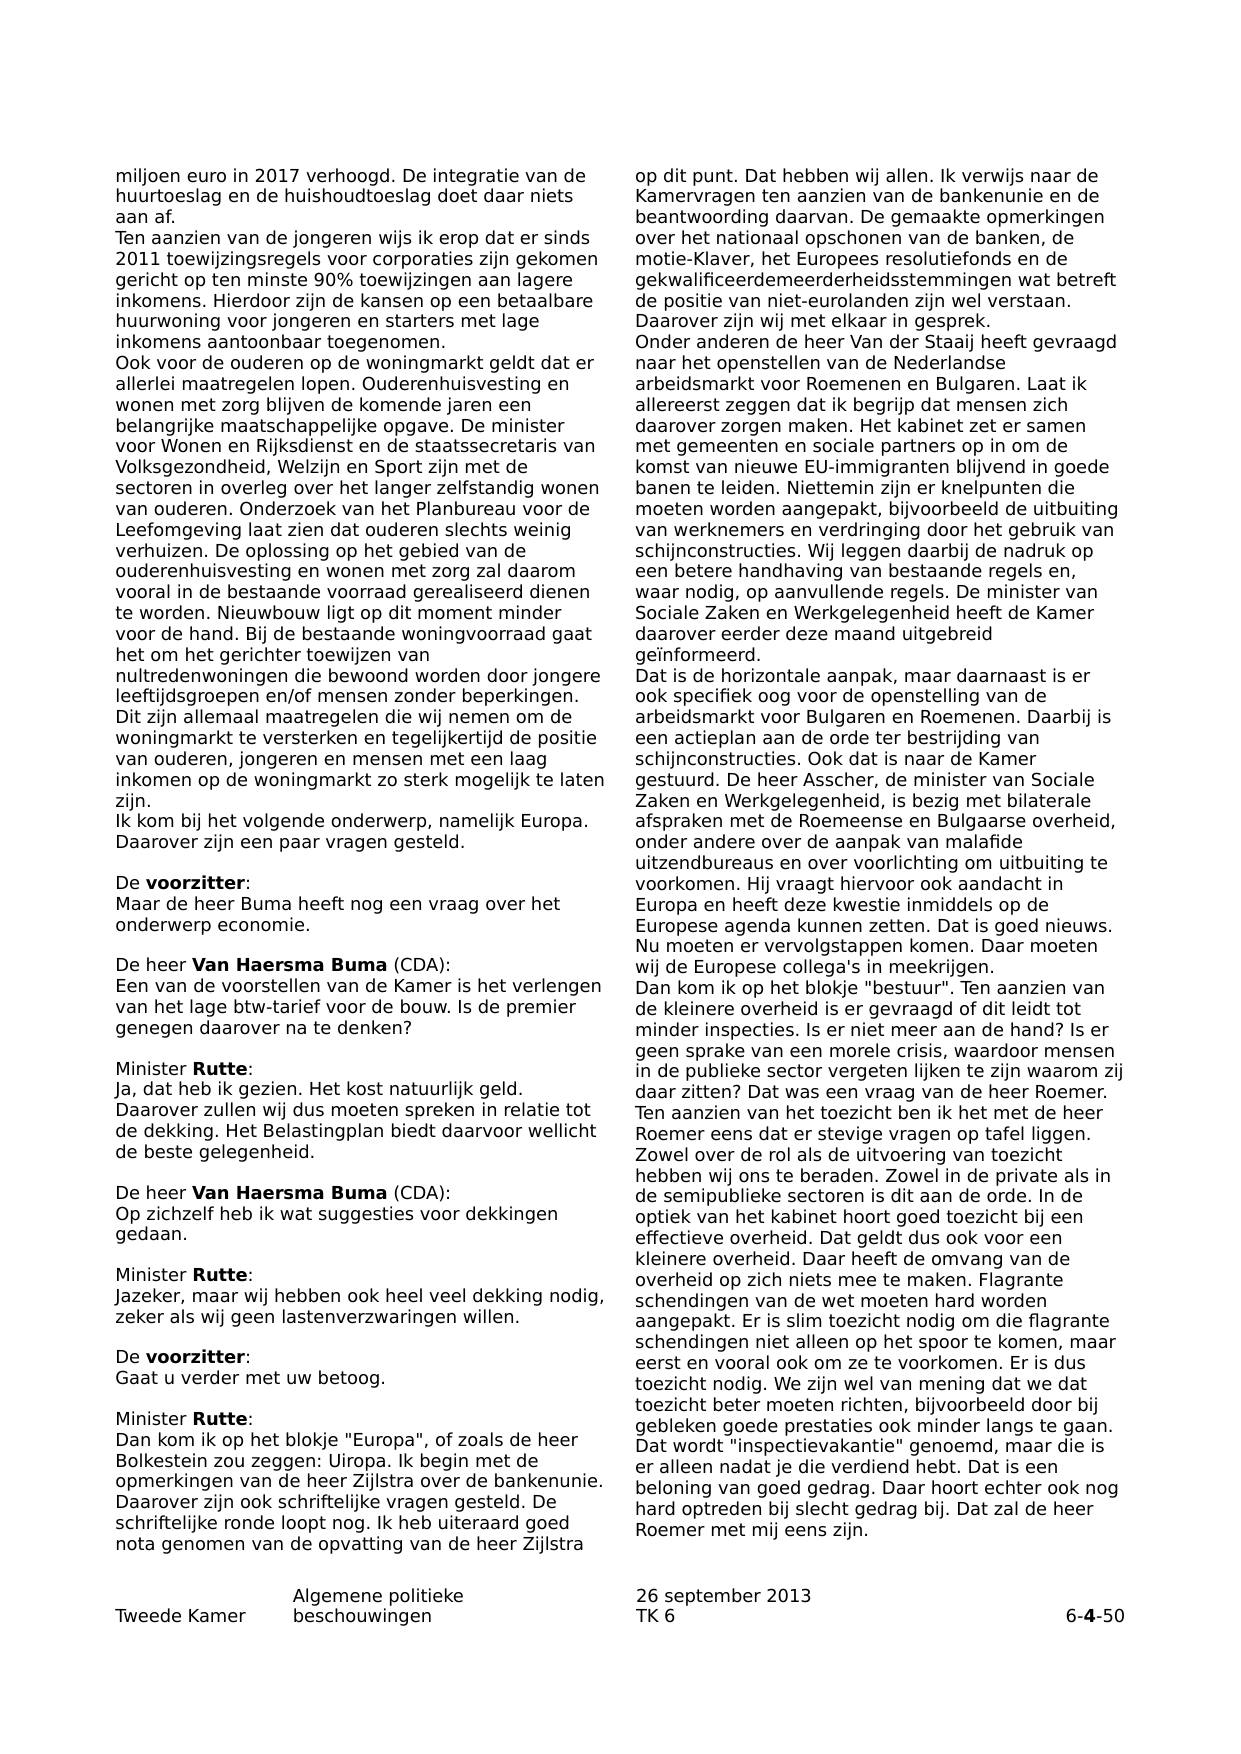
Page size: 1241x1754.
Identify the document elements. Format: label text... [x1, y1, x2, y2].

text Minister Rutte: [115, 1265, 605, 1286]
text op dit punt. Dat hebben wij allen. Ik verwijs naar de Kamervragen ten aanzien van de bankenunie en de beantwoording daarvan. De gemaakte opmerkingen over het nationaal opschonen van de banken, de motie-Klaver, het Europees resolutiefonds en de gekwalificeerdemeerderheidsstemmingen wat betreft de positie van niet-eurolanden zijn wel verstaan. Daarover zijn wij met elkaar in gesprek. [635, 165, 1125, 332]
text miljoen euro in 2017 verhoogd. De integratie van de huurtoeslag en de huishoudtoeslag doet daar niets aan af. [115, 165, 605, 228]
text Jazeker, maar wij hebben ook heel veel dekking nodig, zeker als wij geen lastenverzwaringen willen. [115, 1286, 605, 1327]
text Onder anderen de heer Van der Staaij heeft gevraagd naar het openstellen van de Nederlandse arbeidsmarkt voor Roemenen en Bulgaren. Laat ik allereerst zeggen dat ik begrijp dat mensen zich daarover zorgen maken. Het kabinet zet er samen met gemeenten en sociale partners op in om de komst van nieuwe EU-immigranten blijvend in goede banen te leiden. Niettemin zijn er knelpunten die moeten worden aangepakt, bijvoorbeeld de uitbuiting van werknemers en verdringing door het gebruik van schijnconstructies. Wij leggen daarbij de nadruk op een betere handhaving van bestaande regels en, waar nodig, op aanvullende regels. De minister van Sociale Zaken en Werkgelegenheid heeft de Kamer daarover eerder deze maand uitgebreid geïnformeerd. [635, 332, 1125, 665]
text Ik kom bij het volgende onderwerp, namelijk Europa. Daarover zijn een paar vragen gesteld. [115, 811, 605, 853]
text Dit zijn allemaal maatregelen die wij nemen om de woningmarkt te versterken en tegelijkertijd de positie van ouderen, jongeren en mensen met een laag inkomen op de woningmarkt zo sterk mogelijk te laten zijn. [115, 707, 605, 811]
text Ten aanzien van de jongeren wijs ik erop dat er sinds 2011 toewijzingsregels voor corporaties zijn gekomen gericht op ten minste 90% toewijzingen aan lagere inkomens. Hierdoor zijn de kansen op een betaalbare huurwoning voor jongeren en starters met lage inkomens aantoonbaar toegenomen. [115, 228, 605, 353]
text De heer Van Haersma Buma (CDA): [115, 955, 605, 976]
text Minister Rutte: [115, 1409, 605, 1429]
text De heer Van Haersma Buma (CDA): [115, 1182, 605, 1203]
text Dan kom ik op het blokje "Europa", of zoals de heer Bolkestein zou zeggen: Uiropa. Ik begin met de opmerkingen van de heer Zijlstra over de bankenunie. Daarover zijn ook schriftelijke vragen gesteld. De schriftelijke ronde loopt nog. Ik heb uiteraard goed nota genomen van de opvatting van de heer Zijlstra [115, 1429, 605, 1554]
text Gaat u verder met uw betoog. [115, 1368, 605, 1389]
text Ook voor de ouderen op de woningmarkt geldt dat er allerlei maatregelen lopen. Ouderenhuisvesting en wonen met zorg blijven de komende jaren een belangrijke maatschappelijke opgave. De minister voor Wonen en Rijksdienst en de staatssecretaris van Volksgezondheid, Welzijn en Sport zijn met de sectoren in overleg over het langer zelfstandig wonen van ouderen. Onderzoek van het Planbureau voor de Leefomgeving laat zien dat ouderen slechts weinig verhuizen. De oplossing op het gebied van de ouderenhuisvesting en wonen met zorg zal daarom vooral in de bestaande voorraad gerealiseerd dienen te worden. Nieuwbouw ligt op dit moment minder voor de hand. Bij de bestaande woningvoorraad gaat het om het gerichter toewijzen van nultredenwoningen die bewoond worden door jongere leeftijdsgroepen en/of mensen zonder beperkingen. [115, 353, 605, 707]
text Een van de voorstellen van de Kamer is het verlengen van het lage btw-tarief voor de bouw. Is de premier genegen daarover na te denken? [115, 976, 605, 1038]
text Ja, dat heb ik gezien. Het kost natuurlijk geld. Daarover zullen wij dus moeten spreken in relatie tot de dekking. Het Belastingplan biedt daarvoor wellicht de beste gelegenheid. [115, 1079, 605, 1162]
text De voorzitter: [115, 1347, 605, 1368]
text De voorzitter: [115, 873, 605, 893]
text Dan kom ik op het blokje "bestuur". Ten aanzien van de kleinere overheid is er gevraagd of dit leidt tot minder inspecties. Is er niet meer aan de hand? Is er geen sprake van een morele crisis, waardoor mensen in de publieke sector vergeten lijken te zijn waarom zij daar zitten? Dat was een vraag van de heer Roemer. Ten aanzien van het toezicht ben ik het met de heer Roemer eens dat er stevige vragen op tafel liggen. Zowel over de rol als de uitvoering van toezicht hebben wij ons te beraden. Zowel in de private als in de semipublieke sectoren is dit aan de orde. In de optiek van het kabinet hoort goed toezicht bij een effectieve overheid. Dat geldt dus ook voor een kleinere overheid. Daar heeft de omvang van de overheid op zich niets mee te maken. Flagrante schendingen van de wet moeten hard worden aangepakt. Er is slim toezicht nodig om die flagrante schendingen niet alleen op het spoor te komen, maar eerst en vooral ook om ze te voorkomen. Er is dus toezicht nodig. We zijn wel van mening dat we dat toezicht beter moeten richten, bijvoorbeeld door bij gebleken goede prestaties ook minder langs te gaan. Dat wordt "inspectievakantie" genoemd, maar die is er alleen nadat je die verdiend hebt. Dat is een beloning van goed gedrag. Daar hoort echter ook nog hard optreden bij slecht gedrag bij. Dat zal de heer Roemer met mij eens zijn. [635, 978, 1125, 1540]
text Op zichzelf heb ik wat suggesties voor dekkingen gedaan. [115, 1203, 605, 1245]
text Maar de heer Buma heeft nog een vraag over het onderwerp economie. [115, 893, 605, 935]
text Dat is de horizontale aanpak, maar daarnaast is er ook specifiek oog voor de openstelling van de arbeidsmarkt voor Bulgaren en Roemenen. Daarbij is een actieplan aan de orde ter bestrijding van schijnconstructies. Ook dat is naar de Kamer gestuurd. De heer Asscher, de minister van Sociale Zaken en Werkgelegenheid, is bezig met bilaterale afspraken met de Roemeense en Bulgaarse overheid, onder andere over de aanpak van malafide uitzendbureaus en over voorlichting om uitbuiting te voorkomen. Hij vraagt hiervoor ook aandacht in Europa en heeft deze kwestie inmiddels op de Europese agenda kunnen zetten. Dat is goed nieuws. Nu moeten er vervolgstappen komen. Daar moeten wij de Europese collega's in meekrijgen. [635, 665, 1125, 978]
text Minister Rutte: [115, 1058, 605, 1079]
